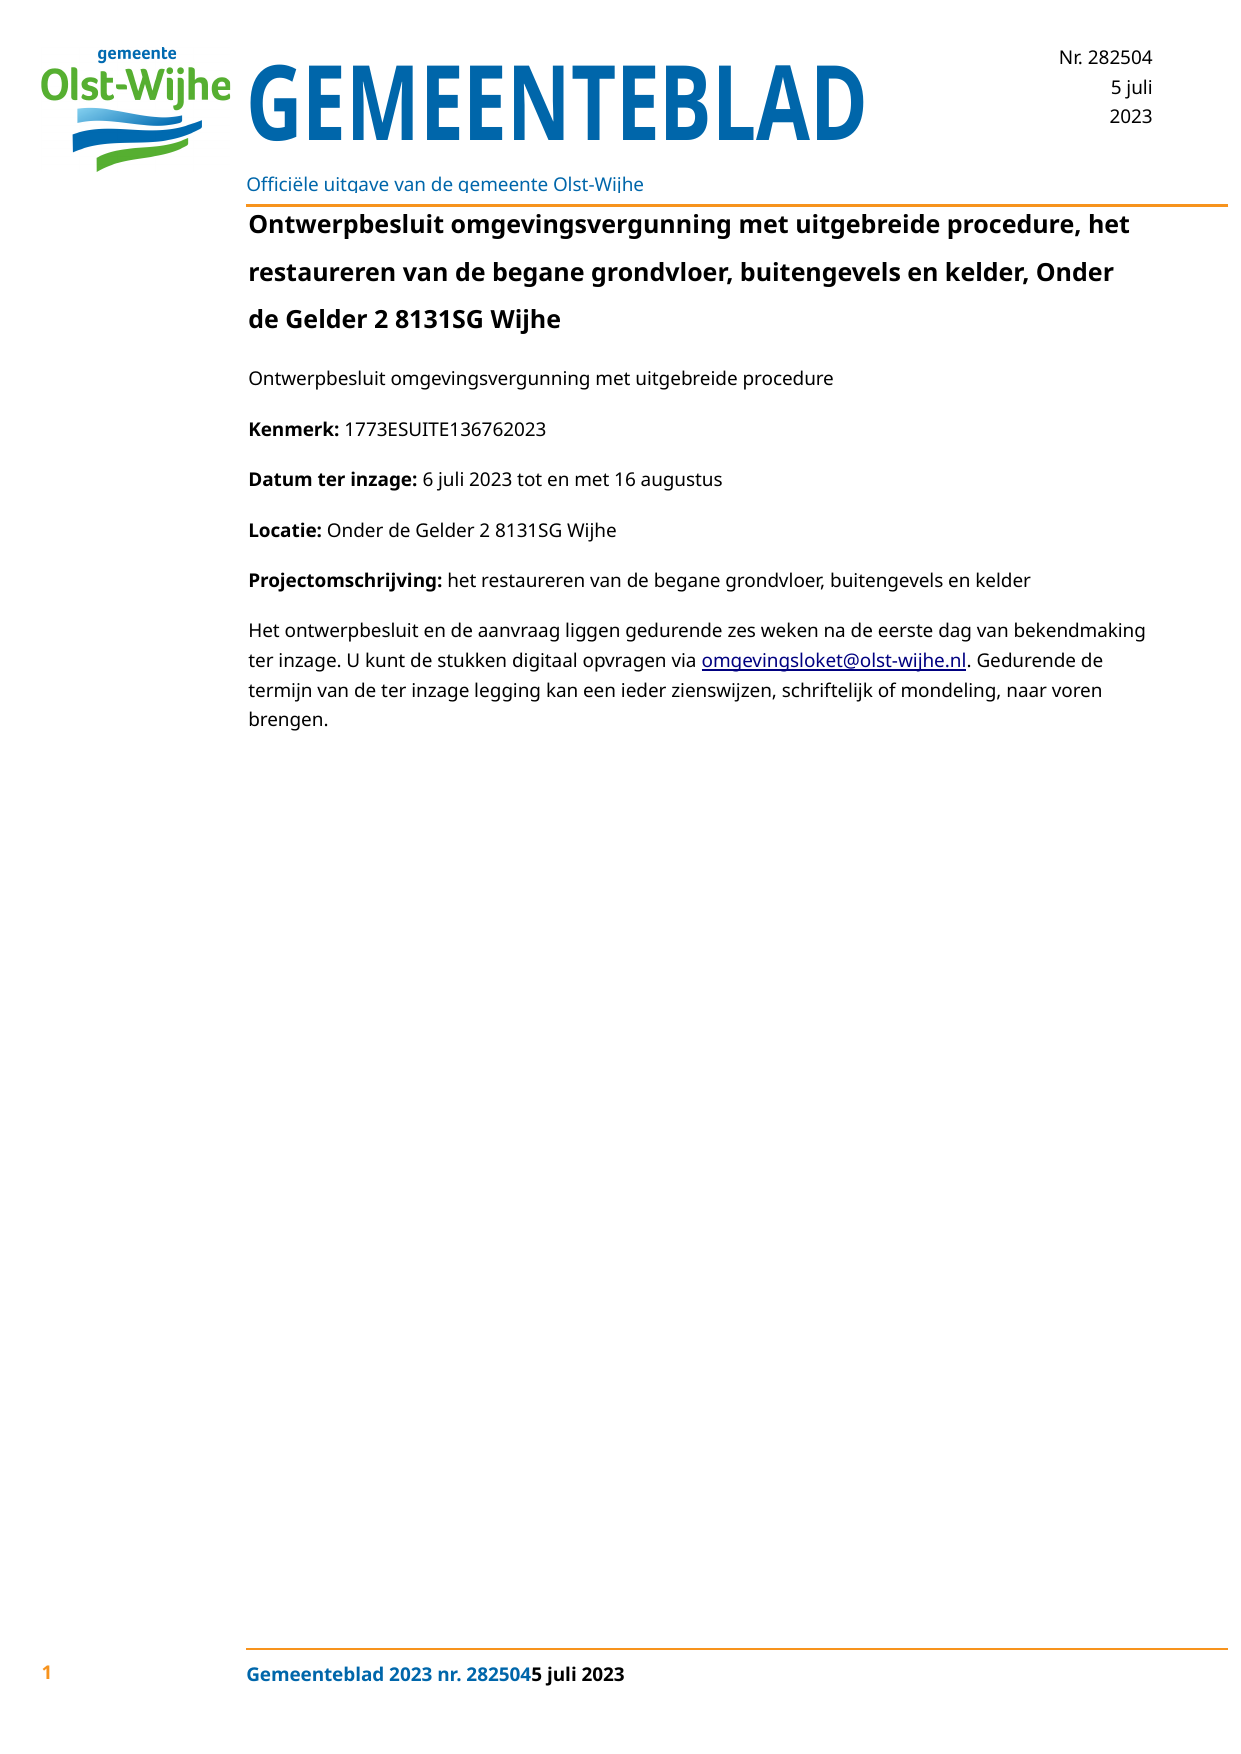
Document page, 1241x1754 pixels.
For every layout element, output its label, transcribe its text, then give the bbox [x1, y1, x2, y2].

text Ontwerpbesluit omgevingsvergunning met uitgebreide procedure [248, 366, 1152, 391]
text Datum ter inzage: 6 juli 2023 tot en met 16 augustus [248, 466, 1152, 492]
text Projectomschrijving: het restaureren van de begane grondvloer, buitengevels en kelder [248, 567, 1152, 593]
text Locatie: Onder de Gelder 2 8131SG Wijhe [248, 517, 1152, 542]
text Kenmerk: 1773ESUITE136762023 [248, 416, 1152, 442]
text Het ontwerpbesluit en de aanvraag liggen gedurende zes weken na de eerste dag van bekendmaking ter inzage. U kunt de stukken digitaal opvragen via omgevingsloket@olst-wijhe.nl. Gedurende de termijn van de ter inzage legging kan een ieder zienswijzen, schriftelijk of mondeling, naar voren brengen. [248, 618, 1152, 732]
picture [41, 47, 231, 172]
text Ontwerpbesluit omgevingsvergunning met uitgebreide procedure, het restaureren van de begane grondvloer, buitengevels en kelder, Onder de Gelder 2 8131SG Wijhe [248, 207, 1152, 336]
